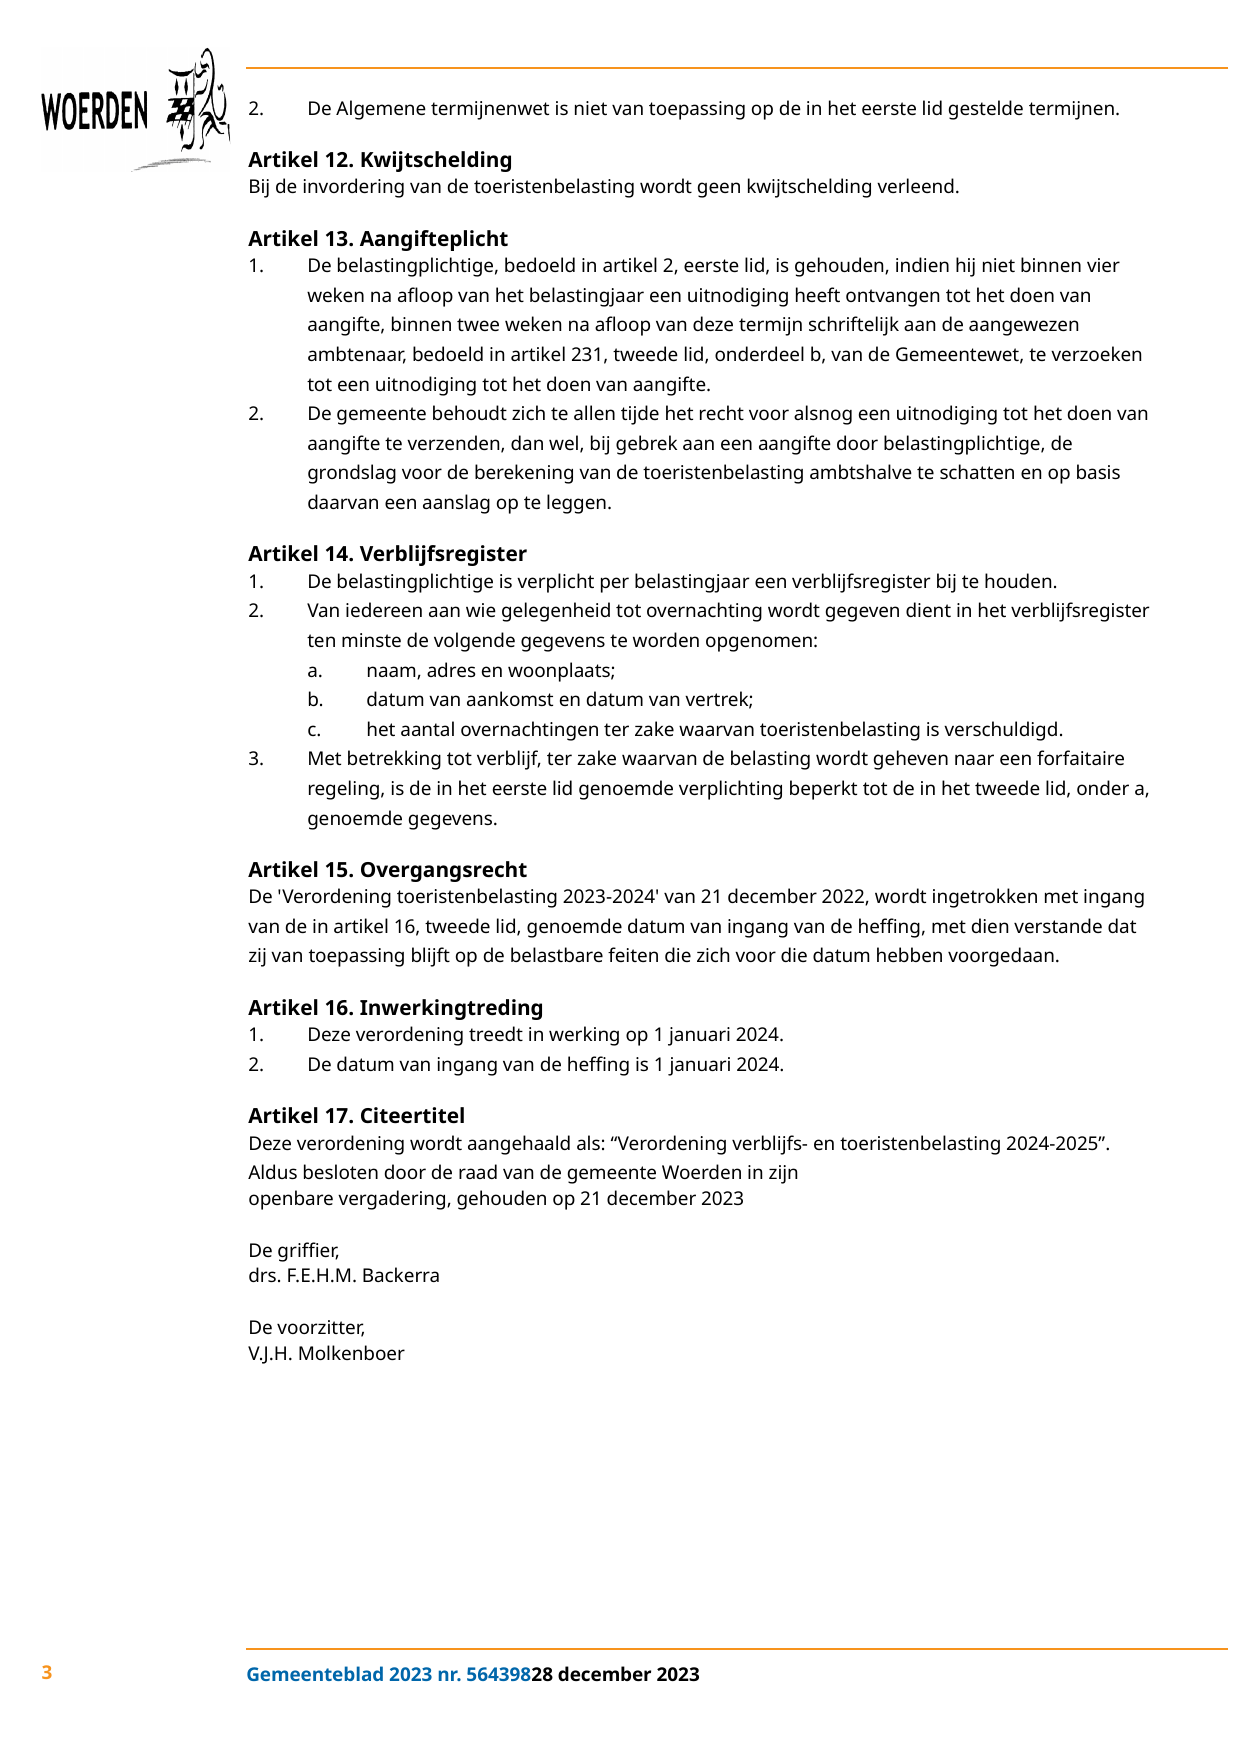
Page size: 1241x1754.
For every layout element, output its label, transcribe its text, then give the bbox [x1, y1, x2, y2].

text Artikel 15. Overgangsrecht [248, 855, 1152, 883]
text Artikel 17. Citeertitel [248, 1102, 1152, 1130]
list De Algemene termijnenwet is niet van toepassing op de in het eerste lid gestelde termijnen. [248, 95, 1152, 121]
list Deze verordening treedt in werking op 1 januari 2024. [248, 1022, 1152, 1047]
text V.J.H. Molkenboer [248, 1340, 1152, 1365]
text drs. F.E.H.M. Backerra [248, 1262, 1152, 1288]
text De 'Verordening toeristenbelasting 2023-2024' van 21 december 2022, wordt ingetrokken met ingang van de in artikel 16, tweede lid, genoemde datum van ingang van de heffing, met dien verstande dat zij van toepassing blijft op de belastbare feiten die zich voor die datum hebben voorgedaan. [248, 883, 1152, 968]
text Artikel 14. Verblijfsregister [248, 539, 1152, 568]
text Artikel 16. Inwerkingtreding [248, 993, 1152, 1022]
text Artikel 13. Aangifteplicht [248, 224, 1152, 252]
text Deze verordening wordt aangehaald als: “Verordening verblijfs- en toeristenbelasting 2024-2025”. [248, 1130, 1152, 1156]
text De griffier, [248, 1237, 1152, 1262]
text Artikel 12. Kwijtschelding [248, 145, 1152, 174]
text De voorzitter, [248, 1314, 1152, 1340]
text openbare vergadering, gehouden op 21 december 2023 [248, 1185, 1152, 1211]
list De gemeente behoudt zich te allen tijde het recht voor alsnog een uitnodiging tot het doen van aangifte te verzenden, dan wel, bij gebrek aan een aangifte door belastingplichtige, de grondslag voor de berekening van de toeristenbelasting ambtshalve te schatten en op basis daarvan een aanslag op te leggen. [248, 400, 1152, 515]
text Aldus besloten door de raad van de gemeente Woerden in zijn [248, 1159, 1152, 1185]
list De belastingplichtige is verplicht per belastingjaar een verblijfsregister bij te houden. [248, 568, 1152, 594]
list naam, adres en woonplaats; [307, 657, 1152, 682]
text Bij de invordering van de toeristenbelasting wordt geen kwijtschelding verleend. [248, 174, 1152, 199]
list De belastingplichtige, bedoeld in artikel 2, eerste lid, is gehouden, indien hij niet binnen vier weken na afloop van het belastingjaar een uitnodiging heeft ontvangen tot het doen van aangifte, binnen twee weken na afloop van deze termijn schriftelijk aan de aangewezen ambtenaar, bedoeld in artikel 231, tweede lid, onderdeel b, van de Gemeentewet, te verzoeken tot een uitnodiging tot het doen van aangifte. [248, 252, 1152, 397]
list De datum van ingang van de heffing is 1 januari 2024. [248, 1051, 1152, 1077]
picture [41, 47, 231, 172]
list Van iedereen aan wie gelegenheid tot overnachting wordt gegeven dient in het verblijfsregister ten minste de volgende gegevens te worden opgenomen: [248, 598, 1152, 653]
list Met betrekking tot verblijf, ter zake waarvan de belasting wordt geheven naar een forfaitaire regeling, is de in het eerste lid genoemde verplichting beperkt tot de in het tweede lid, onder a, genoemde gegevens. [248, 746, 1152, 830]
list het aantal overnachtingen ter zake waarvan toeristenbelasting is verschuldigd. [307, 716, 1152, 742]
list datum van aankomst en datum van vertrek; [307, 686, 1152, 712]
